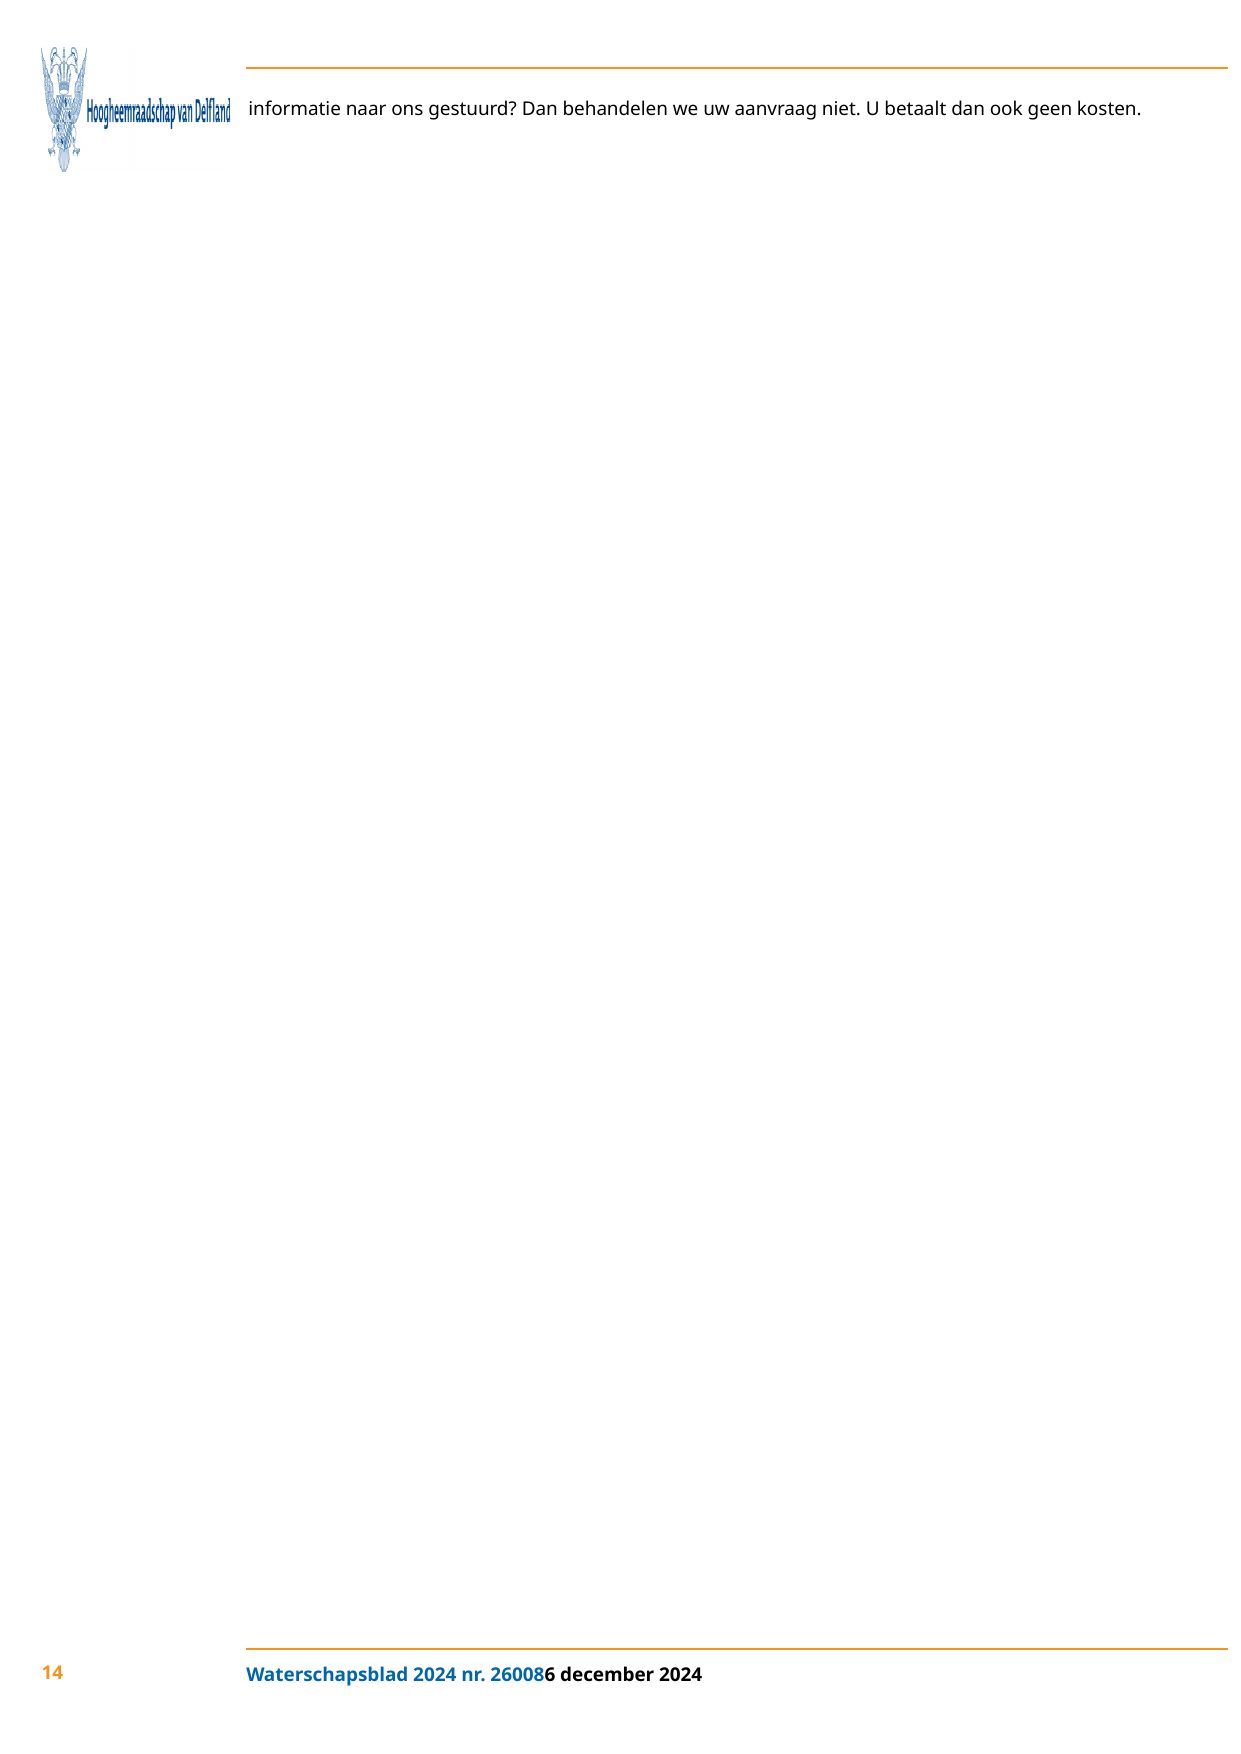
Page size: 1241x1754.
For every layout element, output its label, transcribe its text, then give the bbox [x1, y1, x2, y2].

picture [41, 47, 231, 172]
text informatie naar ons gestuurd? Dan behandelen we uw aanvraag niet. U betaalt dan ook geen kosten. [248, 95, 1152, 121]
